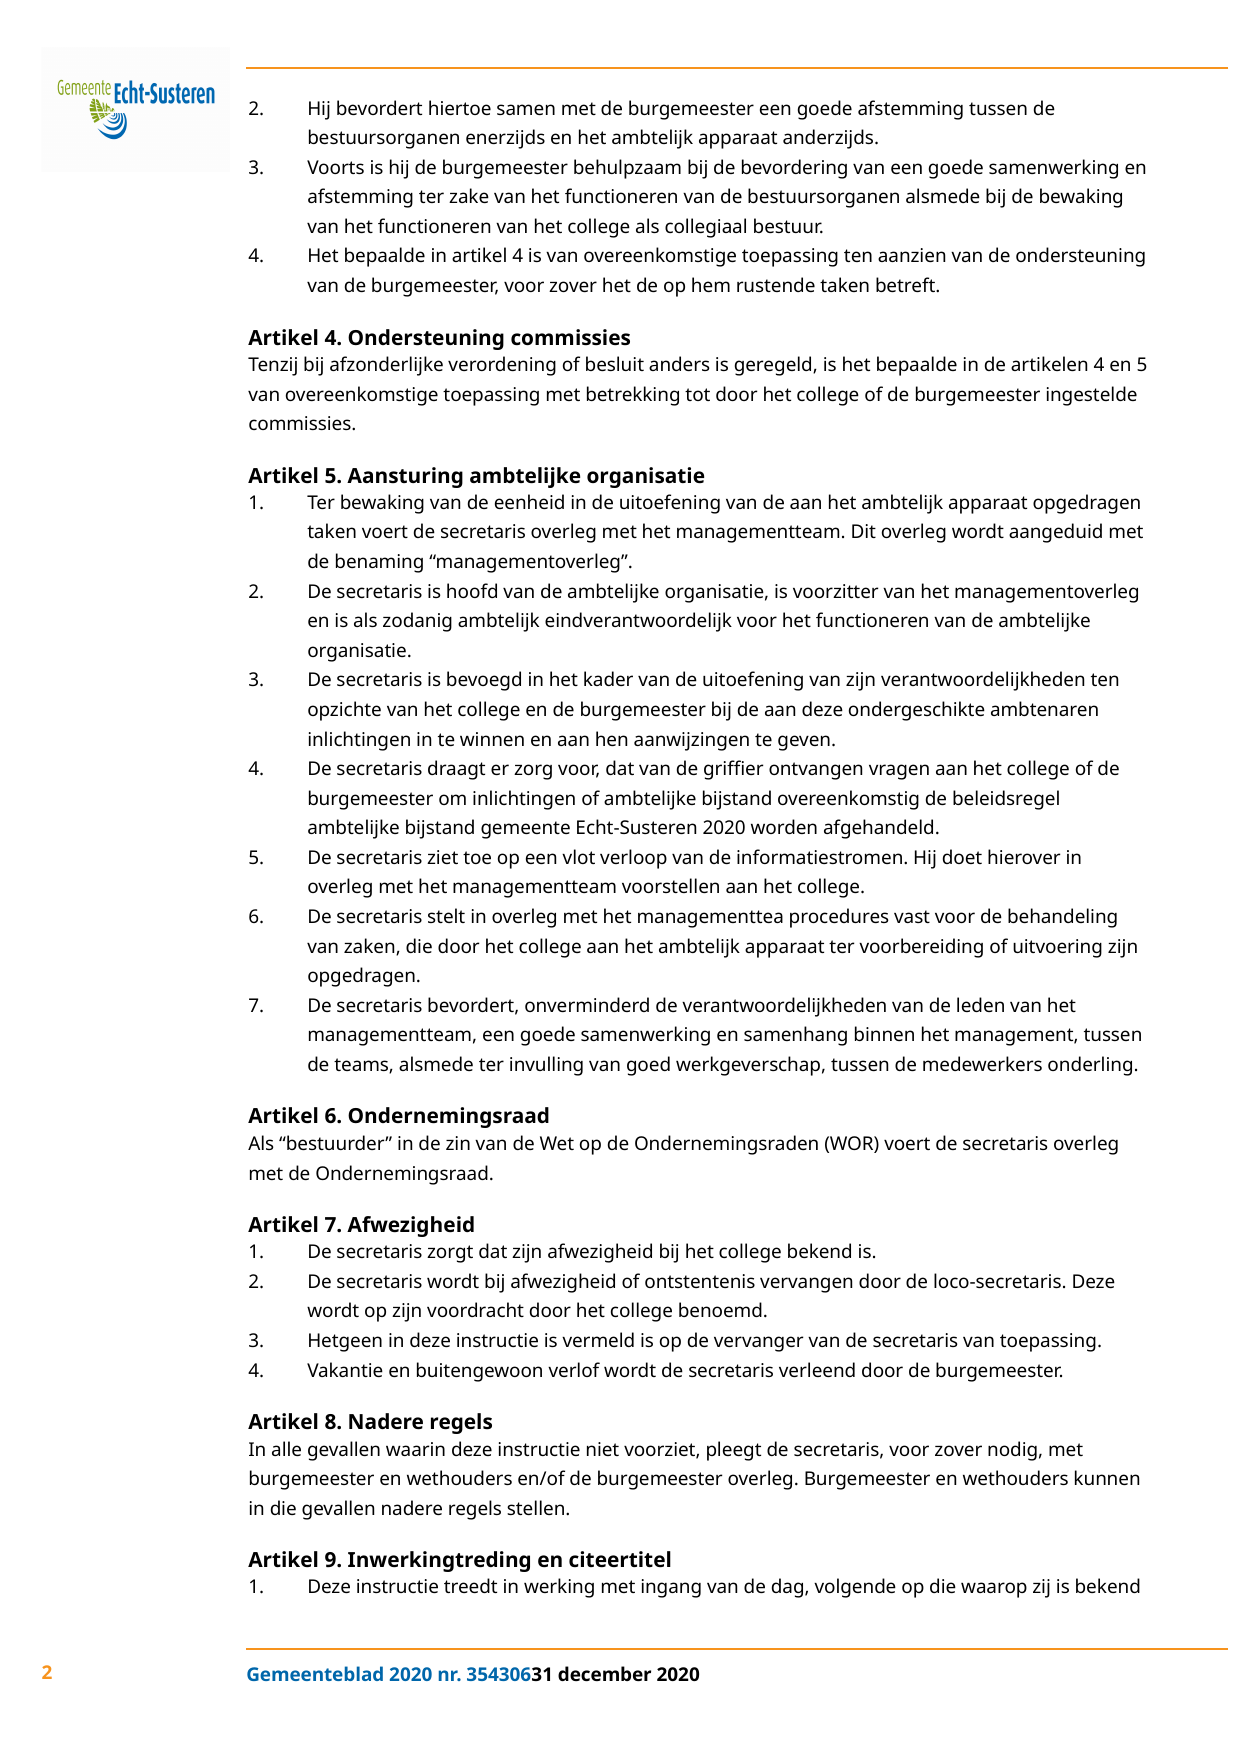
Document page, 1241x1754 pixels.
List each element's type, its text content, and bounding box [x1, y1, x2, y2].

list De secretaris bevordert, onverminderd de verantwoordelijkheden van de leden van het managementteam, een goede samenwerking en samenhang binnen het management, tussen de teams, alsmede ter invulling van goed werkgeverschap, tussen de medewerkers onderling. [248, 992, 1152, 1077]
list Ter bewaking van de eenheid in de uitoefening van de aan het ambtelijk apparaat opgedragen taken voert de secretaris overleg met het managementteam. Dit overleg wordt aangeduid met de benaming “managementoverleg”. [248, 489, 1152, 574]
text Artikel 6. Ondernemingsraad [248, 1102, 1152, 1130]
list Het bepaalde in artikel 4 is van overeenkomstige toepassing ten aanzien van de ondersteuning van de burgemeester, voor zover het de op hem rustende taken betreft. [248, 243, 1152, 298]
text Tenzij bij afzonderlijke verordening of besluit anders is geregeld, is het bepaalde in de artikelen 4 en 5 van overeenkomstige toepassing met betrekking tot door het college of de burgemeester ingestelde commissies. [248, 351, 1152, 436]
text Artikel 9. Inwerkingtreding en citeertitel [248, 1545, 1152, 1574]
list Deze instructie treedt in werking met ingang van de dag, volgende op die waarop zij is bekend [248, 1574, 1152, 1599]
list Vakantie en buitengewoon verlof wordt de secretaris verleend door de burgemeester. [248, 1357, 1152, 1383]
list Hetgeen in deze instructie is vermeld is op de vervanger van de secretaris van toepassing. [248, 1327, 1152, 1353]
list Voorts is hij de burgemeester behulpzaam bij de bevordering van een goede samenwerking en afstemming ter zake van het functioneren van de bestuursorganen alsmede bij de bewaking van het functioneren van het college als collegiaal bestuur. [248, 154, 1152, 239]
text Artikel 7. Afwezigheid [248, 1210, 1152, 1238]
text In alle gevallen waarin deze instructie niet voorziet, pleegt de secretaris, voor zover nodig, met burgemeester en wethouders en/of de burgemeester overleg. Burgemeester en wethouders kunnen in die gevallen nadere regels stellen. [248, 1436, 1152, 1521]
list De secretaris is bevoegd in het kader van de uitoefening van zijn verantwoordelijkheden ten opzichte van het college en de burgemeester bij de aan deze ondergeschikte ambtenaren inlichtingen in te winnen en aan hen aanwijzingen te geven. [248, 667, 1152, 752]
list De secretaris is hoofd van de ambtelijke organisatie, is voorzitter van het managementoverleg en is als zodanig ambtelijk eindverantwoordelijk voor het functioneren van de ambtelijke organisatie. [248, 578, 1152, 663]
text Als “bestuurder” in de zin van de Wet op de Ondernemingsraden (WOR) voert de secretaris overleg met de Ondernemingsraad. [248, 1130, 1152, 1185]
list De secretaris wordt bij afwezigheid of ontstentenis vervangen door de loco-secretaris. Deze wordt op zijn voordracht door het college benoemd. [248, 1268, 1152, 1323]
picture [41, 47, 231, 172]
list Hij bevordert hiertoe samen met de burgemeester een goede afstemming tussen de bestuursorganen enerzijds en het ambtelijk apparaat anderzijds. [248, 95, 1152, 150]
text Artikel 4. Ondersteuning commissies [248, 323, 1152, 351]
text Artikel 5. Aansturing ambtelijke organisatie [248, 461, 1152, 489]
list De secretaris stelt in overleg met het managementtea procedures vast voor de behandeling van zaken, die door het college aan het ambtelijk apparaat ter voorbereiding of uitvoering zijn opgedragen. [248, 903, 1152, 988]
list De secretaris draagt er zorg voor, dat van de griffier ontvangen vragen aan het college of de burgemeester om inlichtingen of ambtelijke bijstand overeenkomstig de beleidsregel ambtelijke bijstand gemeente Echt-Susteren 2020 worden afgehandeld. [248, 755, 1152, 840]
text Artikel 8. Nadere regels [248, 1407, 1152, 1436]
list De secretaris ziet toe op een vlot verloop van de informatiestromen. Hij doet hierover in overleg met het managementteam voorstellen aan het college. [248, 844, 1152, 899]
list De secretaris zorgt dat zijn afwezigheid bij het college bekend is. [248, 1238, 1152, 1264]
